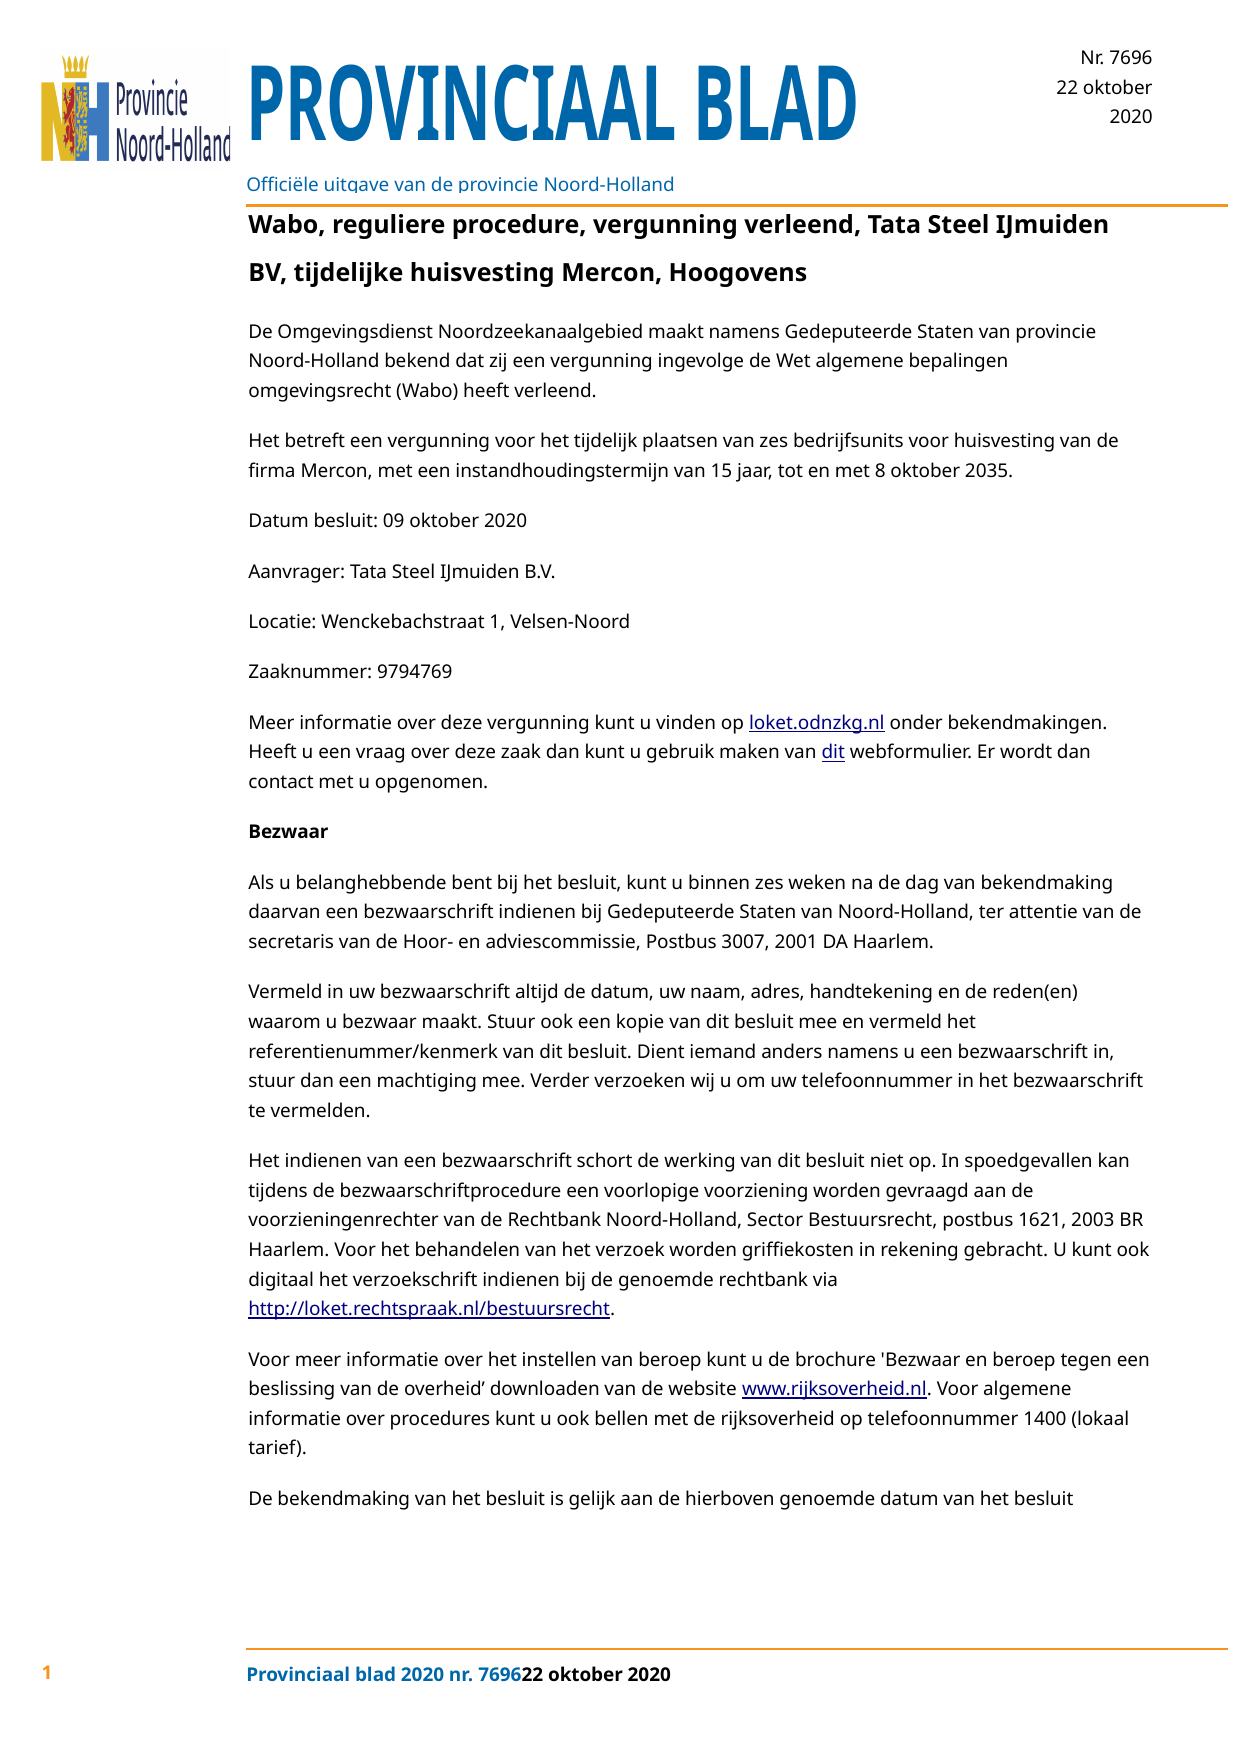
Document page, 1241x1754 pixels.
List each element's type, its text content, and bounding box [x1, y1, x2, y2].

text Als u belanghebbende bent bij het besluit, kunt u binnen zes weken na de dag van bekendmaking daarvan een bezwaarschrift indienen bij Gedeputeerde Staten van Noord-Holland, ter attentie van de secretaris van de Hoor- en adviescommissie, Postbus 3007, 2001 DA Haarlem. [248, 869, 1152, 954]
text De bekendmaking van het besluit is gelijk aan de hierboven genoemde datum van het besluit [248, 1485, 1152, 1511]
text Wabo, reguliere procedure, vergunning verleend, Tata Steel IJmuiden BV, tijdelijke huisvesting Mercon, Hoogovens [248, 207, 1152, 288]
text Het indienen van een bezwaarschrift schort de werking van dit besluit niet op. In spoedgevallen kan tijdens de bezwaarschriftprocedure een voorlopige voorziening worden gevraagd aan de voorzieningenrechter van de Rechtbank Noord-Holland, Sector Bestuursrecht, postbus 1621, 2003 BR Haarlem. Voor het behandelen van het verzoek worden griffiekosten in rekening gebracht. U kunt ook digitaal het verzoekschrift indienen bij de genoemde rechtbank via http://loket.rechtspraak.nl/bestuursrecht. [248, 1147, 1152, 1321]
text Locatie: Wenckebachstraat 1, Velsen-Noord [248, 608, 1152, 634]
text Meer informatie over deze vergunning kunt u vinden op loket.odnzkg.nl onder bekendmakingen. Heeft u een vraag over deze zaak dan kunt u gebruik maken van dit webformulier. Er wordt dan contact met u opgenomen. [248, 709, 1152, 794]
text Aanvrager: Tata Steel IJmuiden B.V. [248, 558, 1152, 584]
text Vermeld in uw bezwaarschrift altijd de datum, uw naam, adres, handtekening en de reden(en) waarom u bezwaar maakt. Stuur ook een kopie van dit besluit mee en vermeld het referentienummer/kenmerk van dit besluit. Dient iemand anders namens u een bezwaarschrift in, stuur dan een machtiging mee. Verder verzoeken wij u om uw telefoonnummer in het bezwaarschrift te vermelden. [248, 979, 1152, 1123]
text De Omgevingsdienst Noordzeekanaalgebied maakt namens Gedeputeerde Staten van provincie Noord-Holland bekend dat zij een vergunning ingevolge de Wet algemene bepalingen omgevingsrecht (Wabo) heeft verleend. [248, 318, 1152, 403]
text Datum besluit: 09 oktober 2020 [248, 507, 1152, 533]
text Voor meer informatie over het instellen van beroep kunt u de brochure 'Bezwaar en beroep tegen een beslissing van de overheid’ downloaden van de website www.rijksoverheid.nl. Voor algemene informatie over procedures kunt u ook bellen met de rijksoverheid op telefoonnummer 1400 (lokaal tarief). [248, 1346, 1152, 1460]
text Het betreft een vergunning voor het tijdelijk plaatsen van zes bedrijfsunits voor huisvesting van de firma Mercon, met een instandhoudingstermijn van 15 jaar, tot en met 8 oktober 2035. [248, 427, 1152, 483]
text Bezwaar [248, 819, 1152, 844]
text Zaaknummer: 9794769 [248, 659, 1152, 684]
picture [41, 47, 231, 172]
